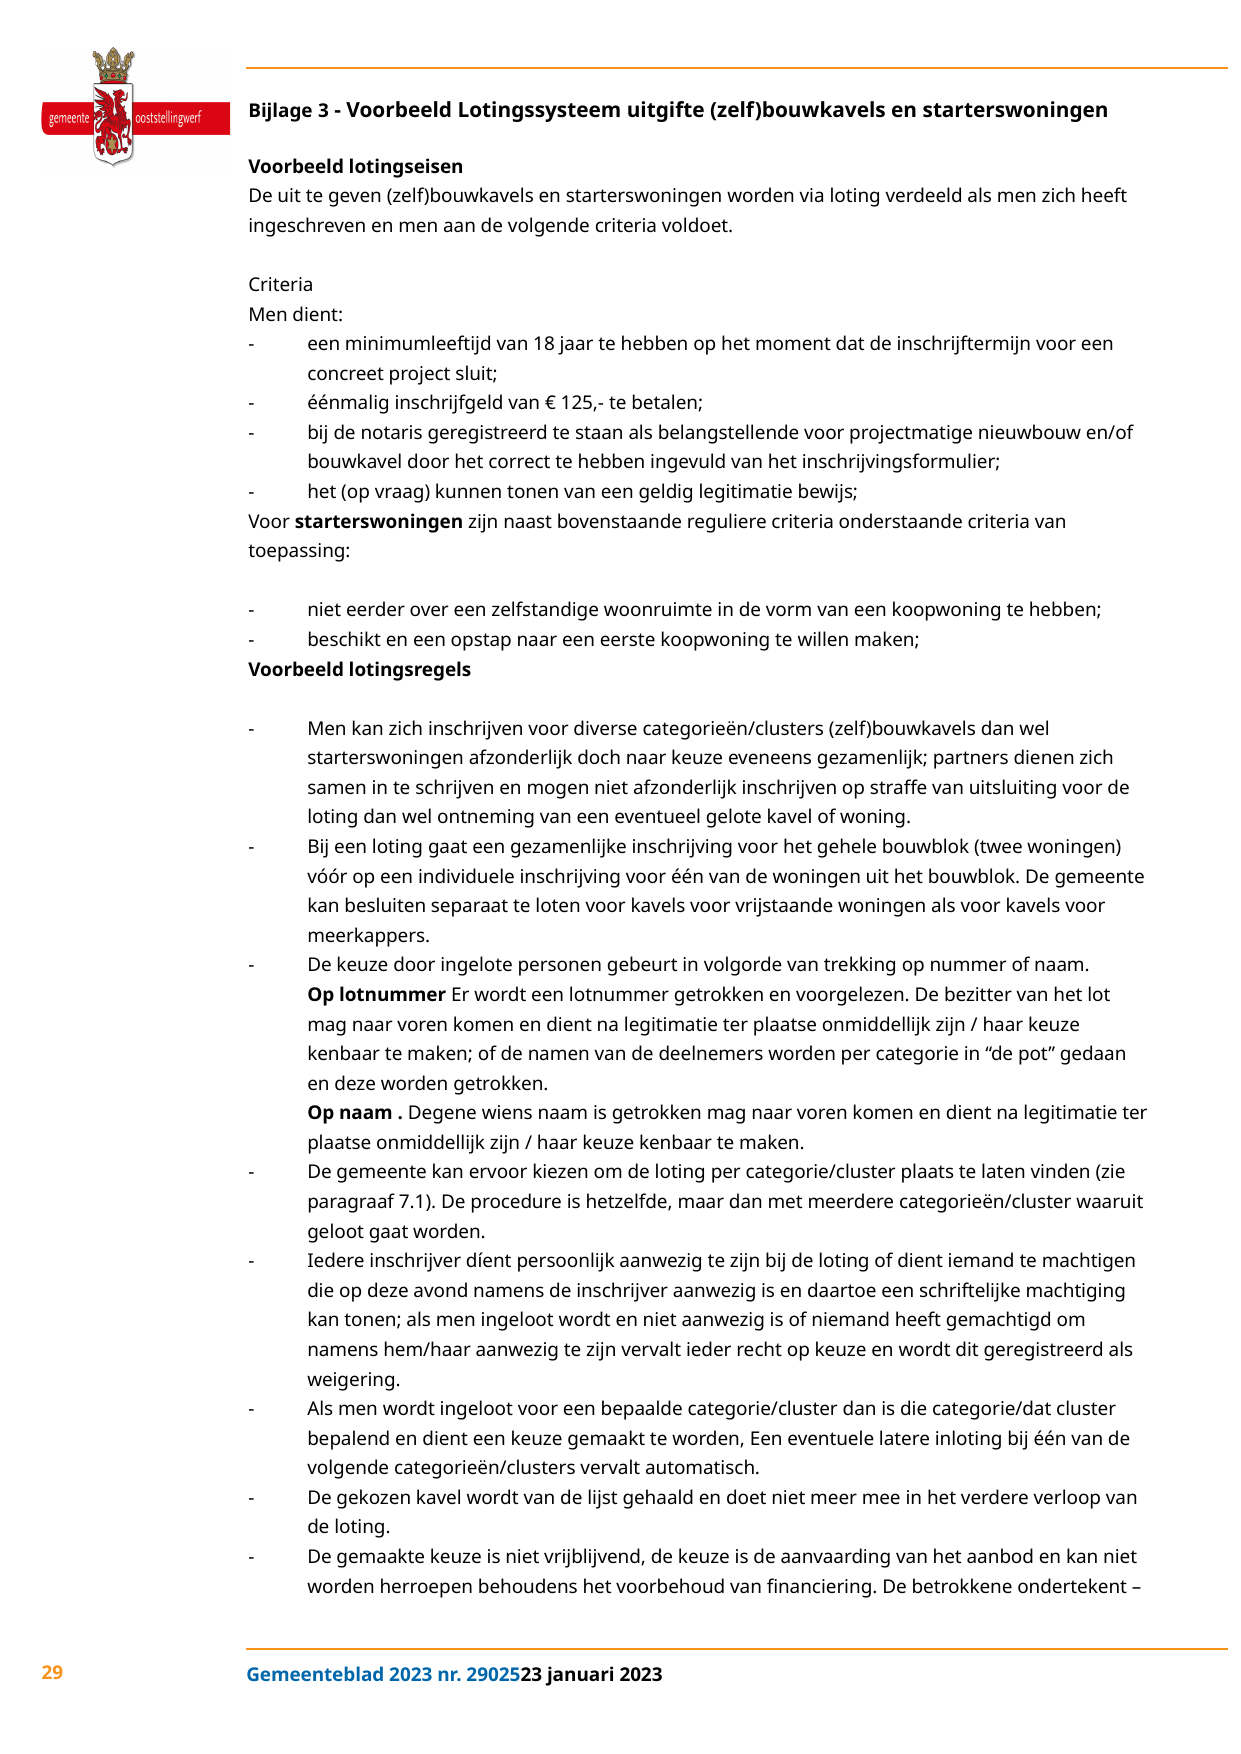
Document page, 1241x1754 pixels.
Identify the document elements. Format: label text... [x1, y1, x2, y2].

list Als men wordt ingeloot voor een bepaalde categorie/cluster dan is die categorie/dat cluster bepalend en dient een keuze gemaakt te worden, Een eventuele latere inloting bij één van de volgende categorieën/clusters vervalt automatisch. [248, 1395, 1152, 1480]
list niet eerder over een zelfstandige woonruimte in de vorm van een koopwoning te hebben; [248, 597, 1152, 622]
list beschikt en een opstap naar een eerste koopwoning te willen maken; [248, 626, 1152, 652]
list vóór op een individuele inschrijving voor één van de woningen uit het bouwblok. De gemeente kan besluiten separaat te loten voor kavels voor vrijstaande woningen als voor kavels voor meerkappers. [248, 863, 1152, 948]
list Op lotnummer Er wordt een lotnummer getrokken en voorgelezen. De bezitter van het lot mag naar voren komen en dient na legitimatie ter plaatse onmiddellijk zijn / haar keuze kenbaar te maken; of de namen van de deelnemers worden per categorie in “de pot” gedaan en deze worden getrokken. [248, 981, 1152, 1096]
list bij de notaris geregistreerd te staan als belangstellende voor projectmatige nieuwbouw en/of bouwkavel door het correct te hebben ingevuld van het inschrijvingsformulier; [248, 419, 1152, 474]
text Men dient: [248, 301, 1152, 327]
list De gemaakte keuze is niet vrijblijvend, de keuze is de aanvaarding van het aanbod en kan niet worden herroepen behoudens het voorbehoud van financiering. De betrokkene ondertekent – [248, 1543, 1152, 1599]
list Men kan zich inschrijven voor diverse categorieën/clusters (zelf)bouwkavels dan wel starterswoningen afzonderlijk doch naar keuze eveneens gezamenlijk; partners dienen zich samen in te schrijven en mogen niet afzonderlijk inschrijven op straffe van uitsluiting voor de loting dan wel ontneming van een eventueel gelote kavel of woning. [248, 715, 1152, 829]
text Voorbeeld lotingsregels [248, 656, 1152, 682]
text Bijlage 3 - Voorbeeld Lotingssysteem uitgifte (zelf)bouwkavels en starterswoningen [248, 95, 1152, 123]
list De keuze door ingelote personen gebeurt in volgorde van trekking op nummer of naam. [248, 952, 1152, 977]
list Bij een loting gaat een gezamenlijke inschrijving voor het gehele bouwblok (twee woningen) [248, 833, 1152, 859]
list een minimumleeftijd van 18 jaar te hebben op het moment dat de inschrijftermijn voor een concreet project sluit; [248, 330, 1152, 386]
list De gekozen kavel wordt van de lijst gehaald en doet niet meer mee in het verdere verloop van de loting. [248, 1484, 1152, 1539]
list Iedere inschrijver díent persoonlijk aanwezig te zijn bij de loting of dient iemand te machtigen die op deze avond namens de inschrijver aanwezig is en daartoe een schriftelijke machtiging kan tonen; als men ingeloot wordt en niet aanwezig is of niemand heeft gemachtigd om namens hem/haar aanwezig te zijn vervalt ieder recht op keuze en wordt dit geregistreerd als weigering. [248, 1247, 1152, 1392]
text Criteria [248, 271, 1152, 297]
list éénmalig inschrijfgeld van € 125,- te betalen; [248, 389, 1152, 415]
text Voor starterswoningen zijn naast bovenstaande reguliere criteria onderstaande criteria van toepassing: [248, 508, 1152, 563]
picture [41, 47, 231, 172]
list het (op vraag) kunnen tonen van een geldig legitimatie bewijs; [248, 478, 1152, 504]
text Voorbeeld lotingseisen [248, 153, 1152, 179]
list Op naam . Degene wiens naam is getrokken mag naar voren komen en dient na legitimatie ter plaatse onmiddellijk zijn / haar keuze kenbaar te maken. [248, 1099, 1152, 1155]
text De uit te geven (zelf)bouwkavels en starterswoningen worden via loting verdeeld als men zich heeft ingeschreven en men aan de volgende criteria voldoet. [248, 182, 1152, 238]
list De gemeente kan ervoor kiezen om de loting per categorie/cluster plaats te laten vinden (zie paragraaf 7.1). De procedure is hetzelfde, maar dan met meerdere categorieën/cluster waaruit geloot gaat worden. [248, 1159, 1152, 1244]
